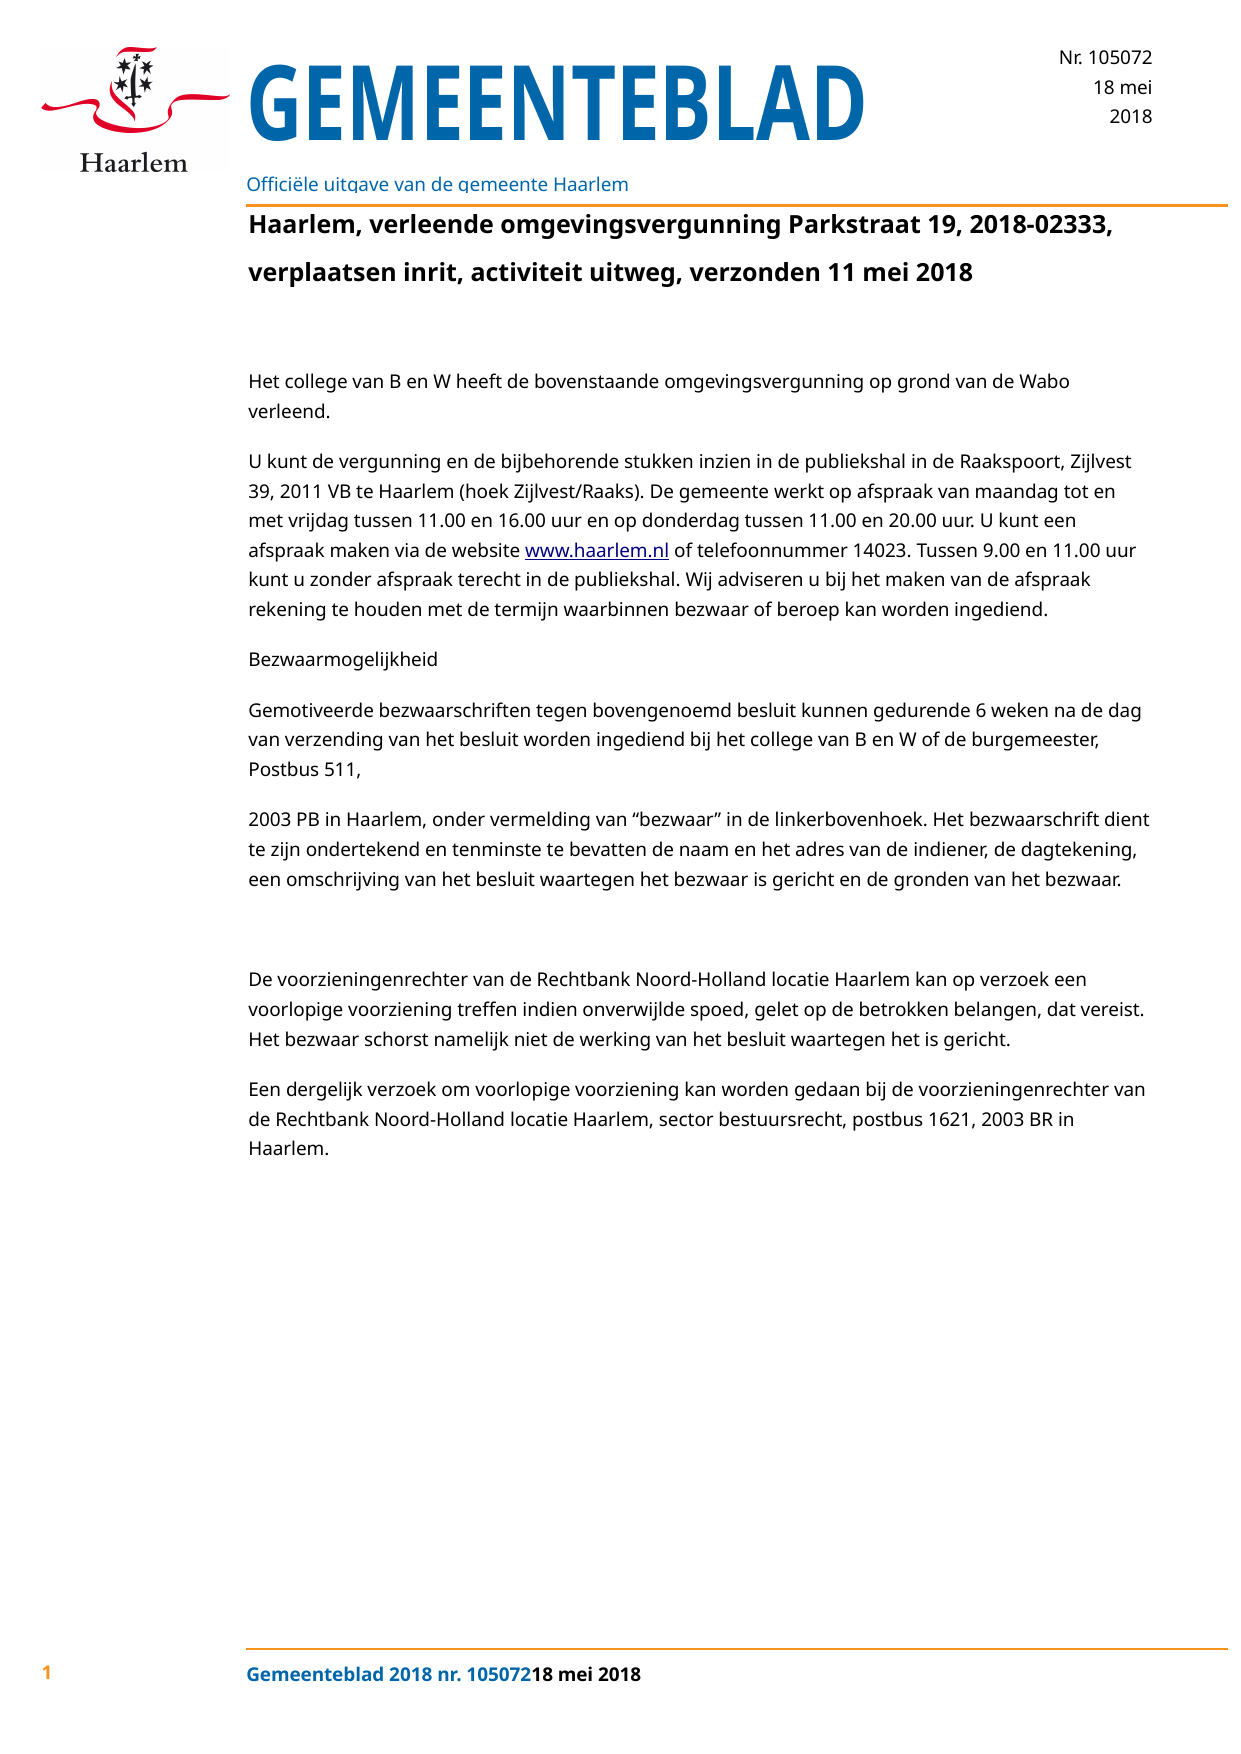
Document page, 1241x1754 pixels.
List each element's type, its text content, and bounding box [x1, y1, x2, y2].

text Het college van B en W heeft de bovenstaande omgevingsvergunning op grond van de Wabo verleend. [248, 368, 1152, 424]
text Haarlem, verleende omgevingsvergunning Parkstraat 19, 2018-02333, verplaatsen inrit, activiteit uitweg, verzonden 11 mei 2018 [248, 207, 1152, 288]
picture [41, 47, 231, 172]
text De voorzieningenrechter van de Rechtbank Noord-Holland locatie Haarlem kan op verzoek een voorlopige voorziening treffen indien onverwijlde spoed, gelet op de betrokken belangen, dat vereist. Het bezwaar schorst namelijk niet de werking van het besluit waartegen het is gericht. [248, 967, 1152, 1052]
text 2003 PB in Haarlem, onder vermelding van “bezwaar” in de linkerbovenhoek. Het bezwaarschrift dient te zijn ondertekend en tenminste te bevatten de naam en het adres van de indiener, de dagtekening, een omschrijving van het besluit waartegen het bezwaar is gericht en de gronden van het bezwaar. [248, 807, 1152, 892]
text Bezwaarmogelijkheid [248, 647, 1152, 672]
text U kunt de vergunning en de bijbehorende stukken inzien in de publiekshal in de Raakspoort, Zijlvest 39, 2011 VB te Haarlem (hoek Zijlvest/Raaks). De gemeente werkt op afspraak van maandag tot en met vrijdag tussen 11.00 en 16.00 uur en op donderdag tussen 11.00 en 20.00 uur. U kunt een afspraak maken via de website www.haarlem.nl of telefoonnummer 14023. Tussen 9.00 en 11.00 uur kunt u zonder afspraak terecht in de publiekshal. Wij adviseren u bij het maken van de afspraak rekening te houden met de termijn waarbinnen bezwaar of beroep kan worden ingediend. [248, 448, 1152, 622]
text Een dergelijk verzoek om voorlopige voorziening kan worden gedaan bij de voorzieningenrechter van de Rechtbank Noord-Holland locatie Haarlem, sector bestuursrecht, postbus 1621, 2003 BR in Haarlem. [248, 1076, 1152, 1161]
text Gemotiveerde bezwaarschriften tegen bovengenoemd besluit kunnen gedurende 6 weken na de dag van verzending van het besluit worden ingediend bij het college van B en W of de burgemeester, Postbus 511, [248, 697, 1152, 782]
